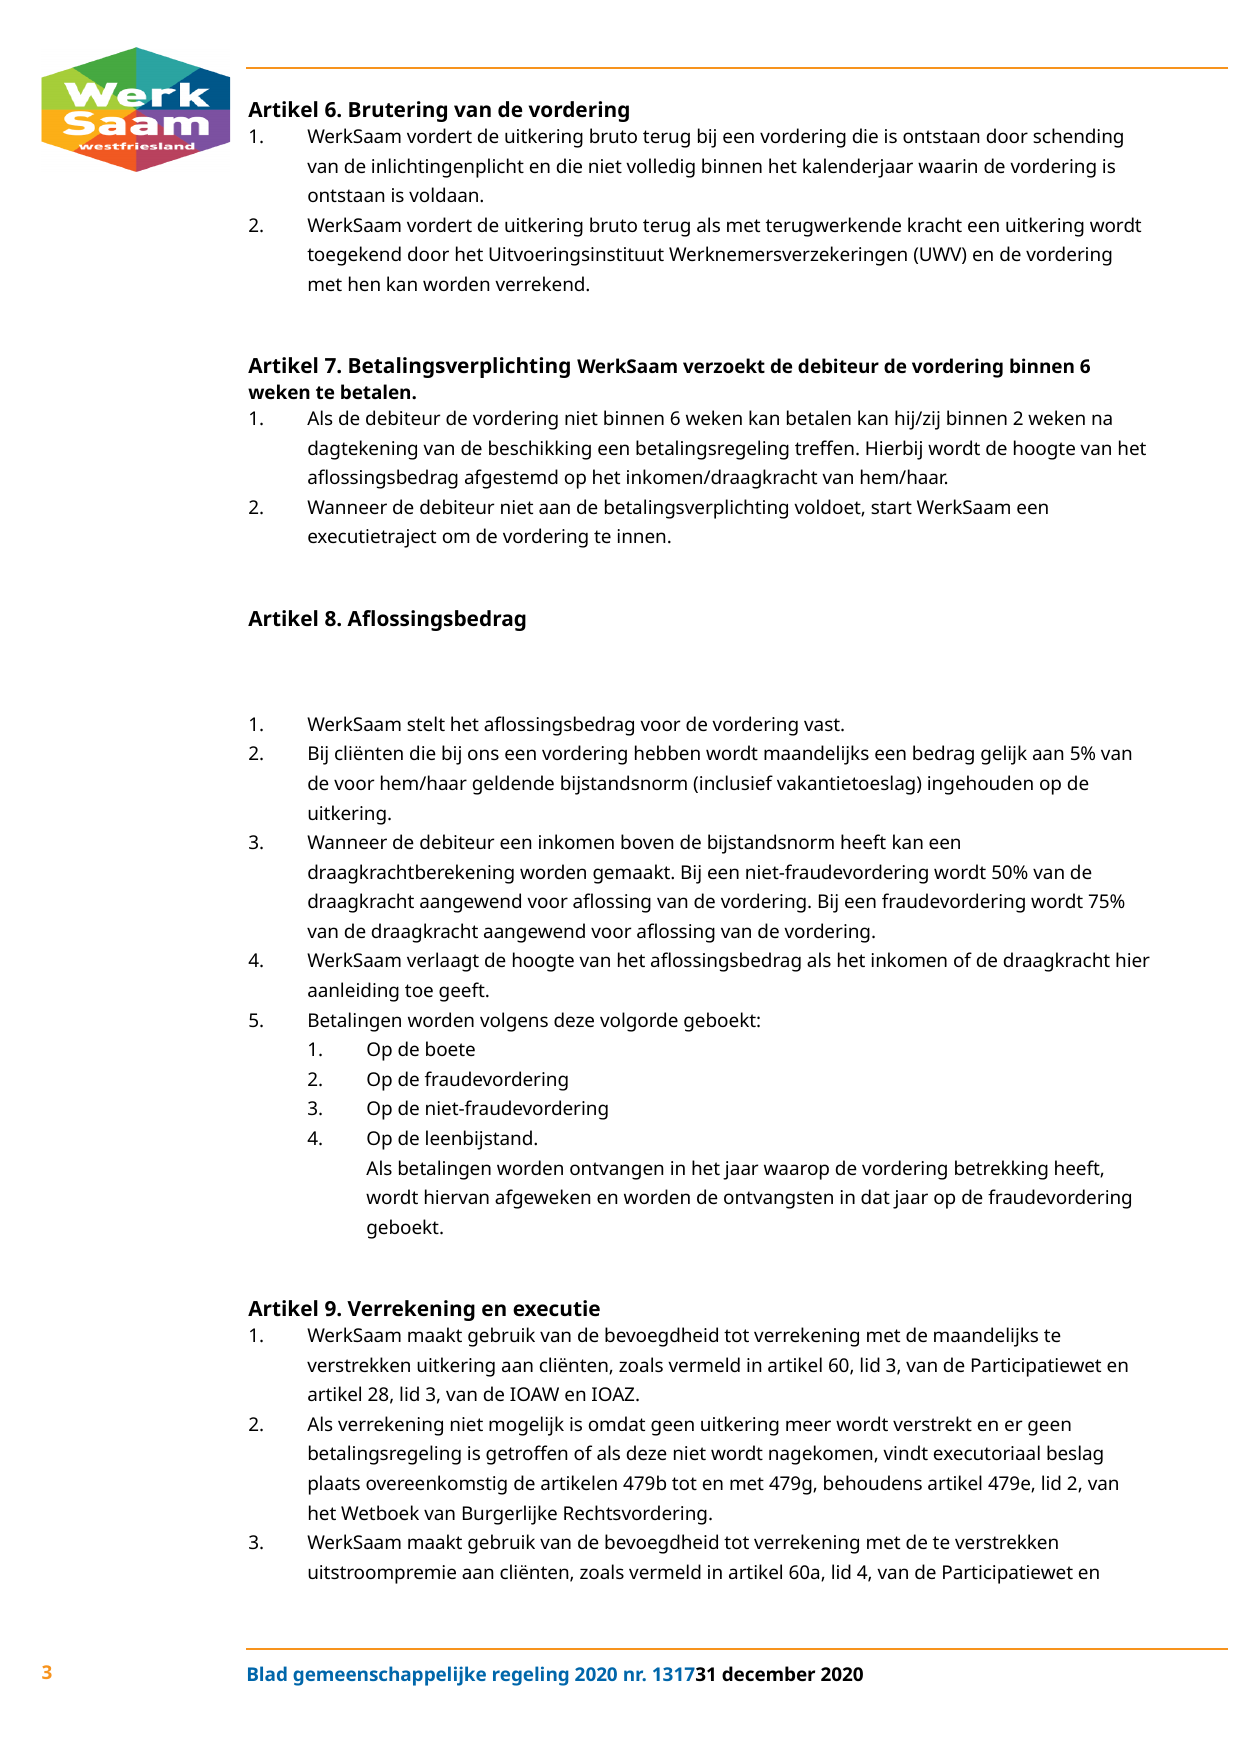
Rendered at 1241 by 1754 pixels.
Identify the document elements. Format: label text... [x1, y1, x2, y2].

list WerkSaam vordert de uitkering bruto terug bij een vordering die is ontstaan door schending van de inlichtingenplicht en die niet volledig binnen het kalenderjaar waarin de vordering is ontstaan is voldaan. [248, 123, 1152, 208]
list Op de niet-fraudevordering [307, 1096, 1152, 1121]
list WerkSaam vordert de uitkering bruto terug als met terugwerkende kracht een uitkering wordt toegekend door het Uitvoeringsinstituut Werknemersverzekeringen (UWV) en de vordering met hen kan worden verrekend. [248, 212, 1152, 297]
list Wanneer de debiteur niet aan de betalingsverplichting voldoet, start WerkSaam een executietraject om de vordering te innen. [248, 494, 1152, 549]
list Als verrekening niet mogelijk is omdat geen uitkering meer wordt verstrekt en er geen betalingsregeling is getroffen of als deze niet wordt nagekomen, vindt executoriaal beslag plaats overeenkomstig de artikelen 479b tot en met 479g, behoudens artikel 479e, lid 2, van het Wetboek van Burgerlijke Rechtsvordering. [248, 1411, 1152, 1526]
list Als de debiteur de vordering niet binnen 6 weken kan betalen kan hij/zij binnen 2 weken na dagtekening van de beschikking een betalingsregeling treffen. Hierbij wordt de hoogte van het aflossingsbedrag afgestemd op het inkomen/draagkracht van hem/haar. [248, 405, 1152, 490]
list WerkSaam maakt gebruik van de bevoegdheid tot verrekening met de maandelijks te verstrekken uitkering aan cliënten, zoals vermeld in artikel 60, lid 3, van de Participatiewet en artikel 28, lid 3, van de IOAW en IOAZ. [248, 1322, 1152, 1407]
list Als betalingen worden ontvangen in het jaar waarop de vordering betrekking heeft, wordt hiervan afgeweken en worden de ontvangsten in dat jaar op de fraudevordering geboekt. [307, 1155, 1152, 1239]
text Artikel 6. Brutering van de vordering [248, 95, 1152, 123]
picture [41, 47, 231, 172]
list Bij cliënten die bij ons een vordering hebben wordt maandelijks een bedrag gelijk aan 5% van de voor hem/haar geldende bijstandsnorm (inclusief vakantietoeslag) ingehouden op de uitkering. [248, 741, 1152, 825]
text Artikel 8. Aflossingsbedrag [248, 604, 1152, 632]
list Wanneer de debiteur een inkomen boven de bijstandsnorm heeft kan een draagkrachtberekening worden gemaakt. Bij een niet-fraudevordering wordt 50% van de draagkracht aangewend voor aflossing van de vordering. Bij een fraudevordering wordt 75% van de draagkracht aangewend voor aflossing van de vordering. [248, 829, 1152, 944]
list WerkSaam maakt gebruik van de bevoegdheid tot verrekening met de te verstrekken uitstroompremie aan cliënten, zoals vermeld in artikel 60a, lid 4, van de Participatiewet en [248, 1529, 1152, 1585]
text Artikel 7. Betalingsverplichting WerkSaam verzoekt de debiteur de vordering binnen 6 weken te betalen. [248, 351, 1152, 405]
list Op de leenbijstand. [307, 1125, 1152, 1151]
list WerkSaam verlaagt de hoogte van het aflossingsbedrag als het inkomen of de draagkracht hier aanleiding toe geeft. [248, 948, 1152, 1003]
list WerkSaam stelt het aflossingsbedrag voor de vordering vast. [248, 711, 1152, 737]
list Betalingen worden volgens deze volgorde geboekt: [248, 1007, 1152, 1032]
list Op de boete [307, 1036, 1152, 1062]
text Artikel 9. Verrekening en executie [248, 1294, 1152, 1322]
list Op de fraudevordering [307, 1066, 1152, 1092]
